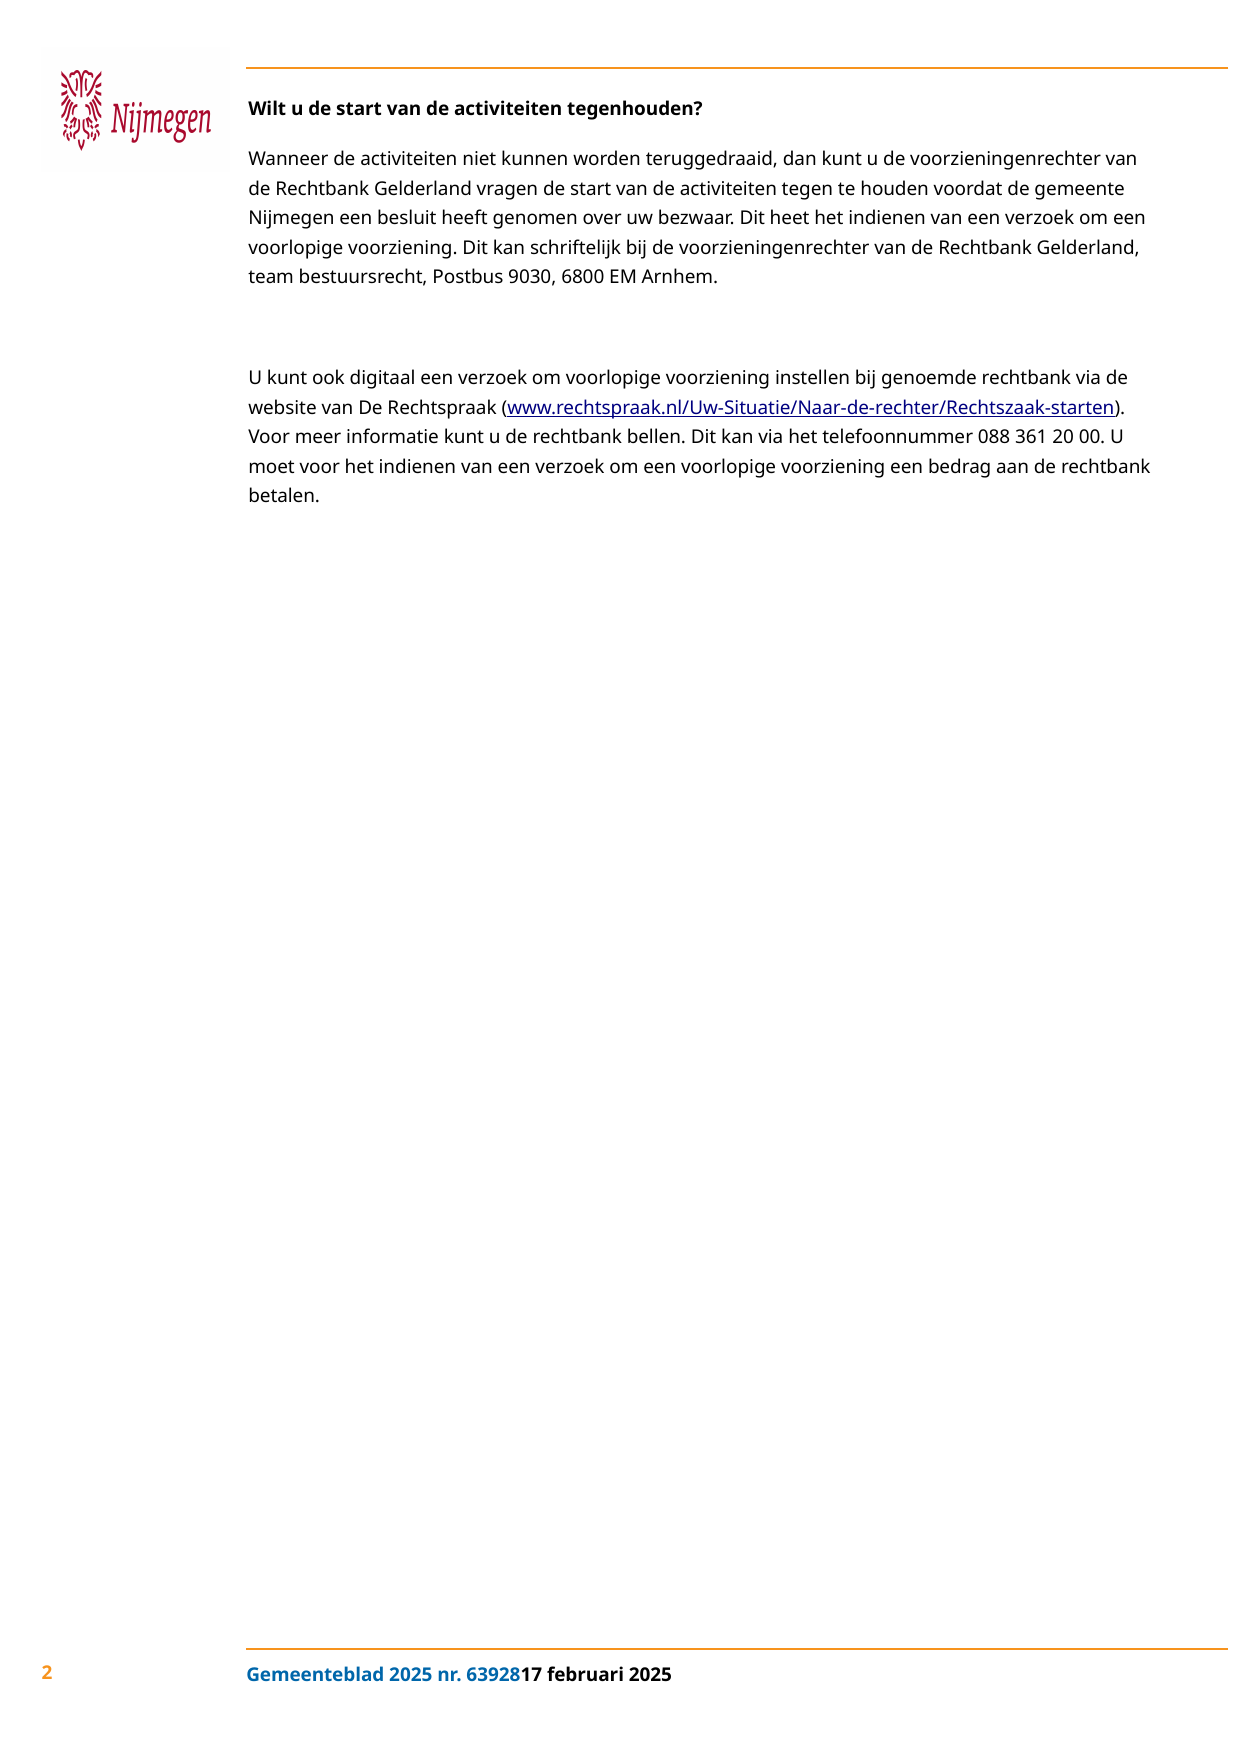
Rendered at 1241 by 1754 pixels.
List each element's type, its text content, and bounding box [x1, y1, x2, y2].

text U kunt ook digitaal een verzoek om voorlopige voorziening instellen bij genoemde rechtbank via de website van De Rechtspraak (www.rechtspraak.nl/Uw-Situatie/Naar-de-rechter/Rechtszaak-starten). Voor meer informatie kunt u de rechtbank bellen. Dit kan via het telefoonnummer 088 361 20 00. U moet voor het indienen van een verzoek om een voorlopige voorziening een bedrag aan de rechtbank betalen. [248, 364, 1152, 508]
text Wilt u de start van de activiteiten tegenhouden? [248, 95, 1152, 121]
picture [41, 47, 231, 172]
text Wanneer de activiteiten niet kunnen worden teruggedraaid, dan kunt u de voorzieningenrechter van de Rechtbank Gelderland vragen de start van de activiteiten tegen te houden voordat de gemeente Nijmegen een besluit heeft genomen over uw bezwaar. Dit heet het indienen van een verzoek om een voorlopige voorziening. Dit kan schriftelijk bij de voorzieningenrechter van de Rechtbank Gelderland, team bestuursrecht, Postbus 9030, 6800 EM Arnhem. [248, 145, 1152, 289]
